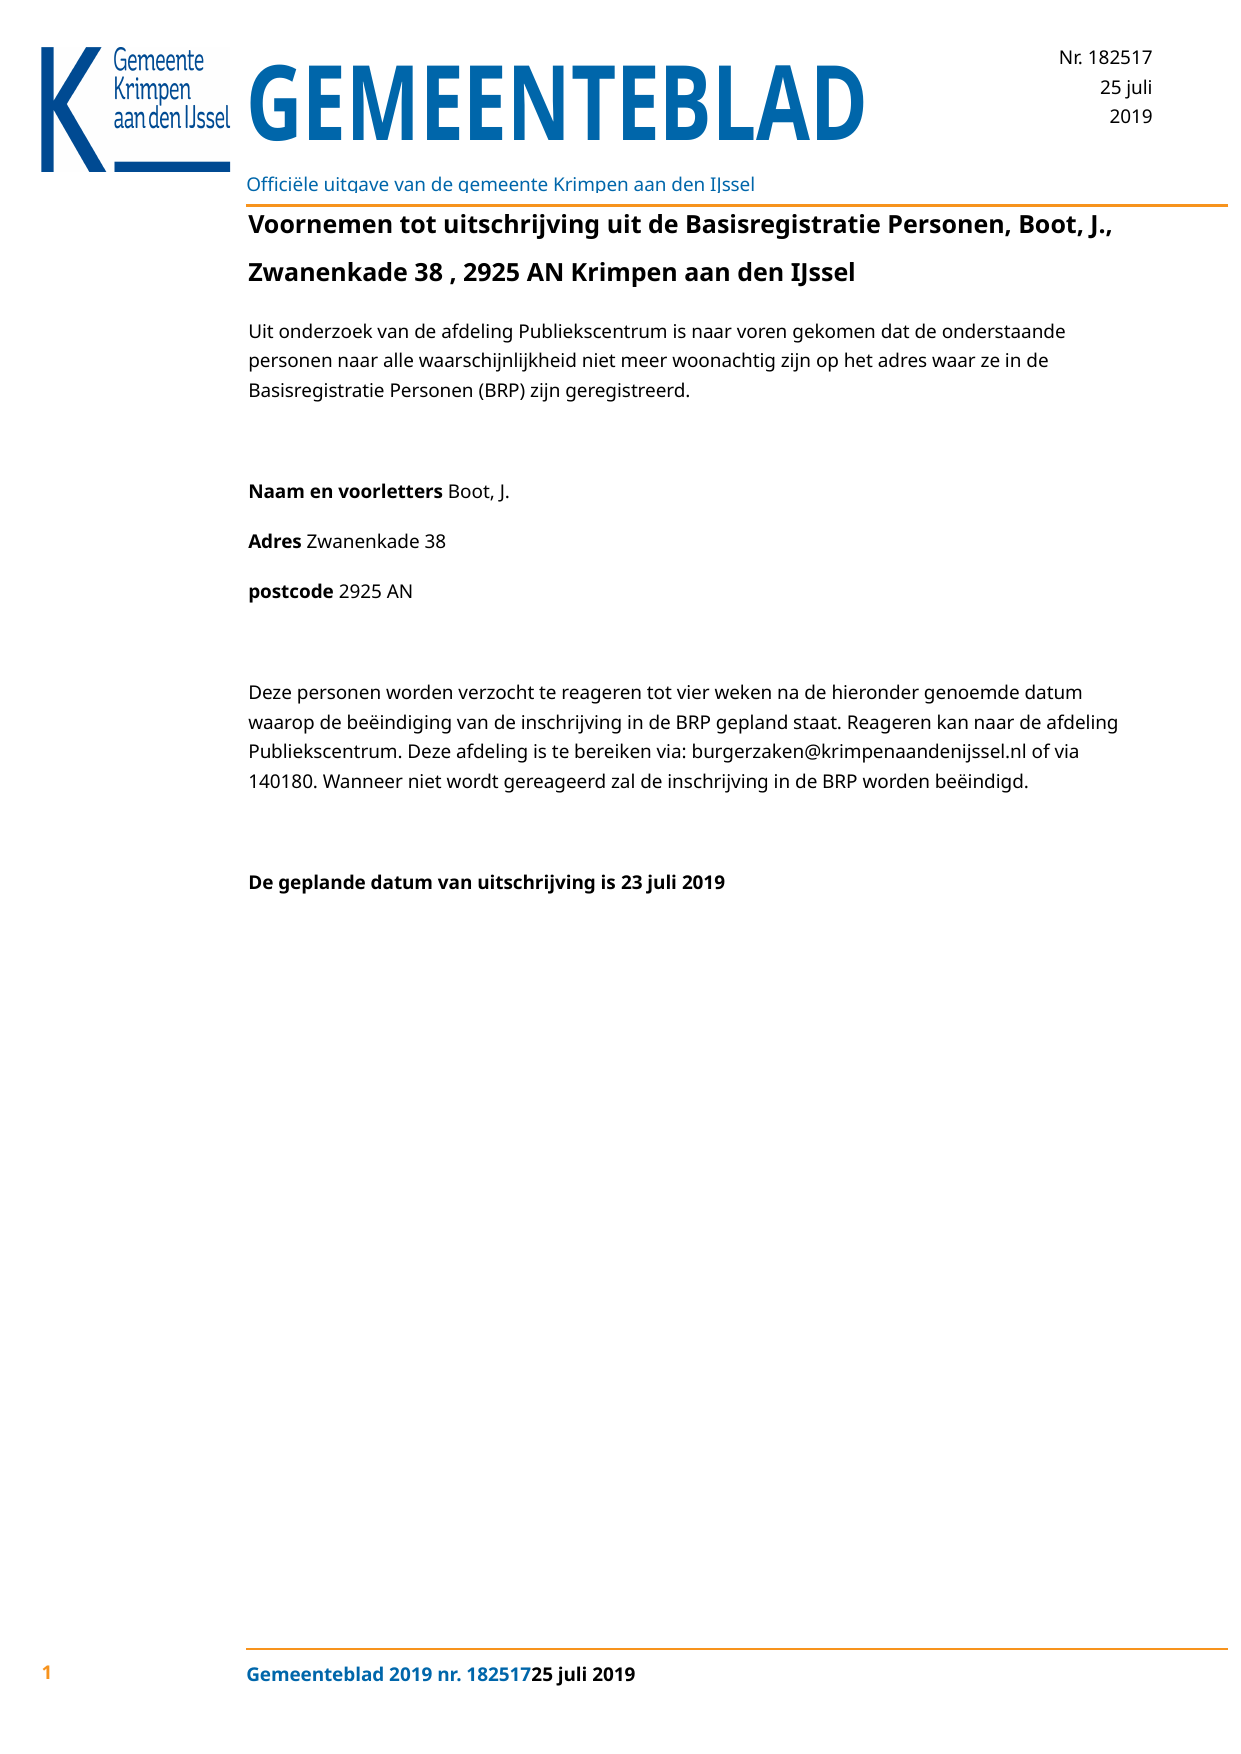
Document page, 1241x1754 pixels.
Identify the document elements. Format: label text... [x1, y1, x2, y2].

text postcode 2925 AN [248, 579, 1152, 604]
text Adres Zwanenkade 38 [248, 528, 1152, 554]
text Naam en voorletters Boot, J. [248, 478, 1152, 504]
text Uit onderzoek van de afdeling Publiekscentrum is naar voren gekomen dat de onderstaande personen naar alle waarschijnlijkheid niet meer woonachtig zijn op het adres waar ze in de Basisregistratie Personen (BRP) zijn geregistreerd. [248, 318, 1152, 403]
text De geplande datum van uitschrijving is 23 juli 2019 [248, 869, 1152, 895]
picture [41, 47, 231, 172]
text Deze personen worden verzocht te reageren tot vier weken na de hieronder genoemde datum waarop de beëindiging van de inschrijving in de BRP gepland staat. Reageren kan naar de afdeling Publiekscentrum. Deze afdeling is te bereiken via: burgerzaken@krimpenaandenijssel.nl of via 140180. Wanneer niet wordt gereageerd zal de inschrijving in de BRP worden beëindigd. [248, 679, 1152, 794]
text Voornemen tot uitschrijving uit de Basisregistratie Personen, Boot, J., Zwanenkade 38 , 2925 AN Krimpen aan den IJssel [248, 207, 1152, 288]
